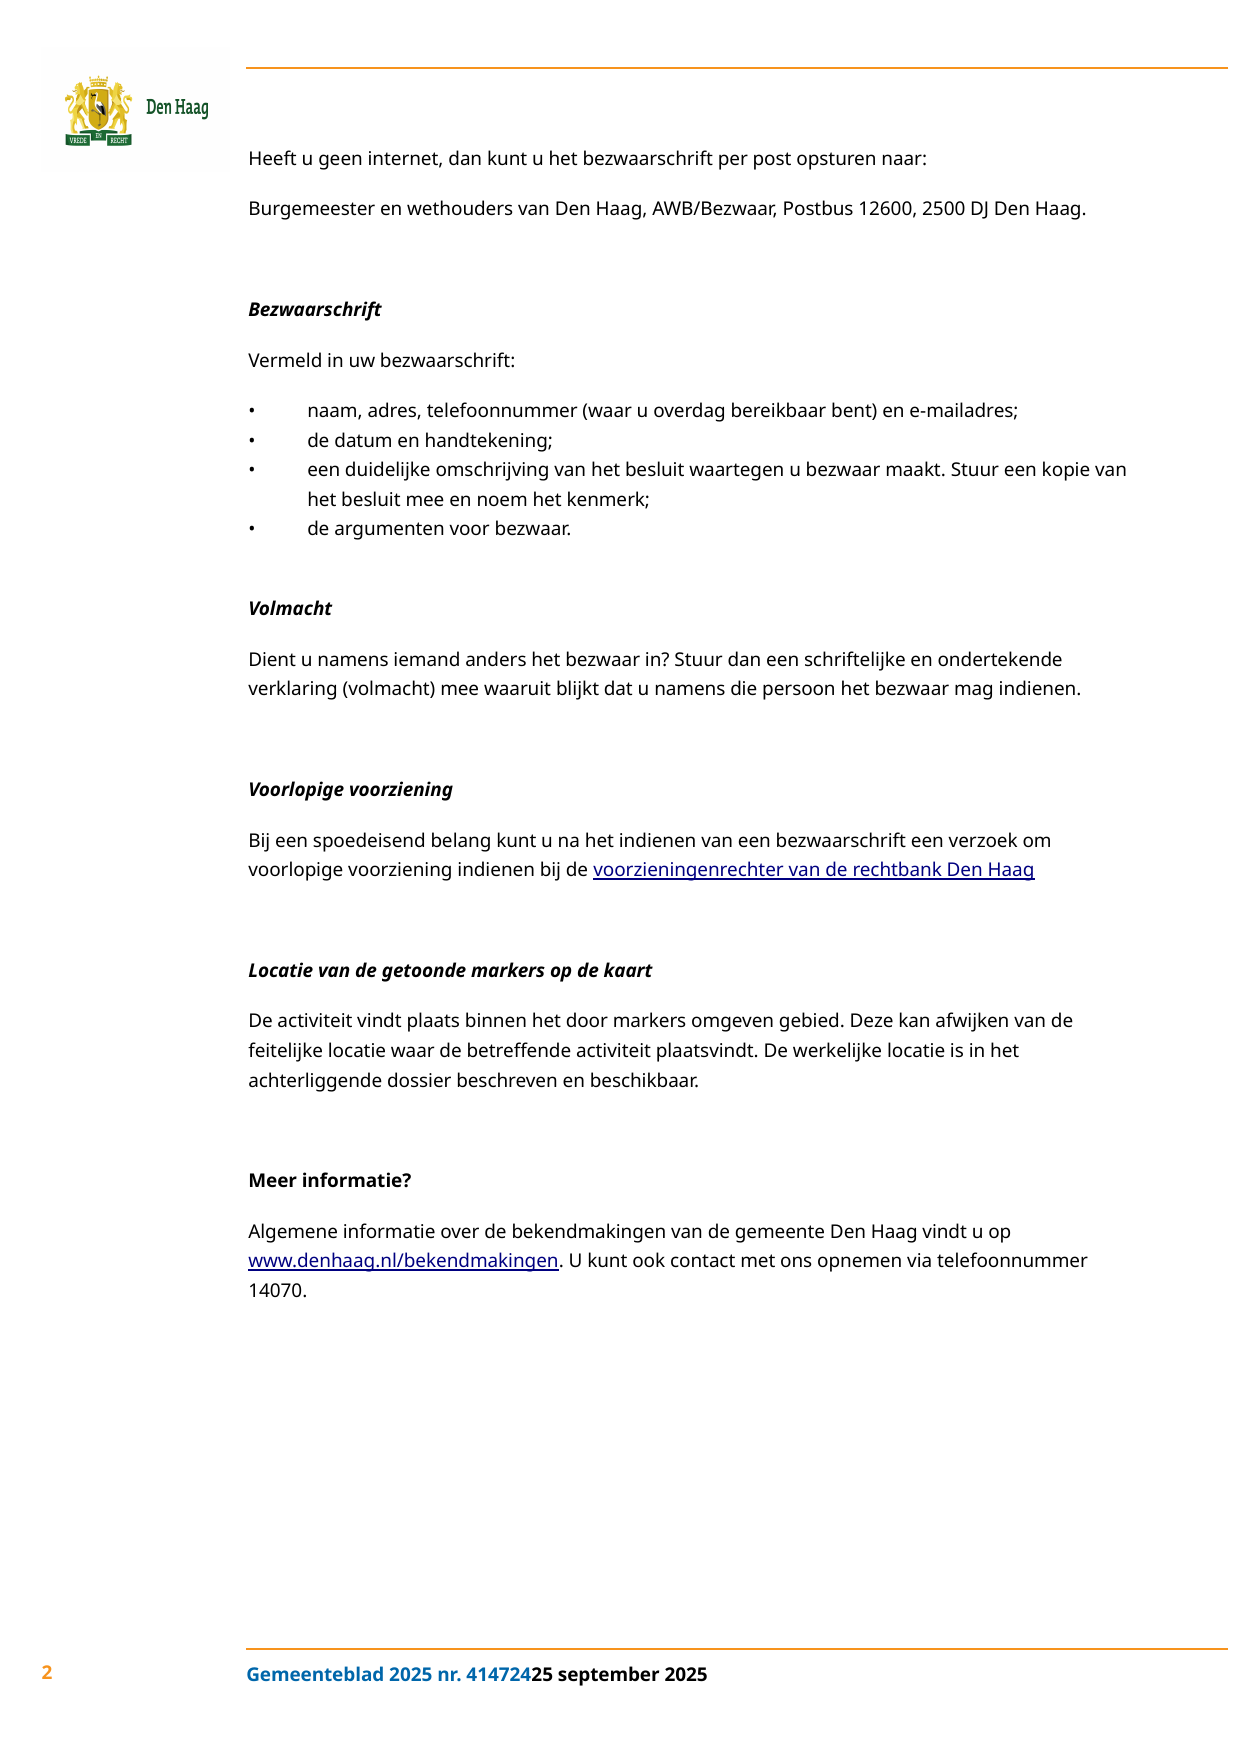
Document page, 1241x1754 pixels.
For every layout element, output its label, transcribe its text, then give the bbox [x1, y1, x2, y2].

text Dient u namens iemand anders het bezwaar in? Stuur dan een schriftelijke en ondertekende verklaring (volmacht) mee waaruit blijkt dat u namens die persoon het bezwaar mag indienen. [248, 646, 1152, 701]
text Volmacht [248, 596, 1152, 621]
text Voorlopige voorziening [248, 776, 1152, 802]
list de datum en handtekening; [248, 427, 1152, 453]
text Algemene informatie over de bekendmakingen van de gemeente Den Haag vindt u op www.denhaag.nl/bekendmakingen. U kunt ook contact met ons opnemen via telefoonnummer 14070. [248, 1218, 1152, 1303]
list een duidelijke omschrijving van het besluit waartegen u bezwaar maakt. Stuur een kopie van het besluit mee en noem het kenmerk; [248, 456, 1152, 512]
text Meer informatie? [248, 1168, 1152, 1193]
text Burgemeester en wethouders van Den Haag, AWB/Bezwaar, Postbus 12600, 2500 DJ Den Haag. [248, 196, 1152, 221]
text Bij een spoedeisend belang kunt u na het indienen van een bezwaarschrift een verzoek om voorlopige voorziening indienen bij de voorzieningenrechter van de rechtbank Den Haag [248, 827, 1152, 882]
text De activiteit vindt plaats binnen het door markers omgeven gebied. Deze kan afwijken van de feitelijke locatie waar de betreffende activiteit plaatsvindt. De werkelijke locatie is in het achterliggende dossier beschreven en beschikbaar. [248, 1008, 1152, 1093]
picture [41, 47, 231, 172]
list naam, adres, telefoonnummer (waar u overdag bereikbaar bent) en e-mailadres; [248, 397, 1152, 423]
text Bezwaarschrift [248, 296, 1152, 322]
text Heeft u geen internet, dan kunt u het bezwaarschrift per post opsturen naar: [248, 145, 1152, 171]
list de argumenten voor bezwaar. [248, 516, 1152, 541]
text Vermeld in uw bezwaarschrift: [248, 347, 1152, 373]
text Locatie van de getoonde markers op de kaart [248, 957, 1152, 983]
